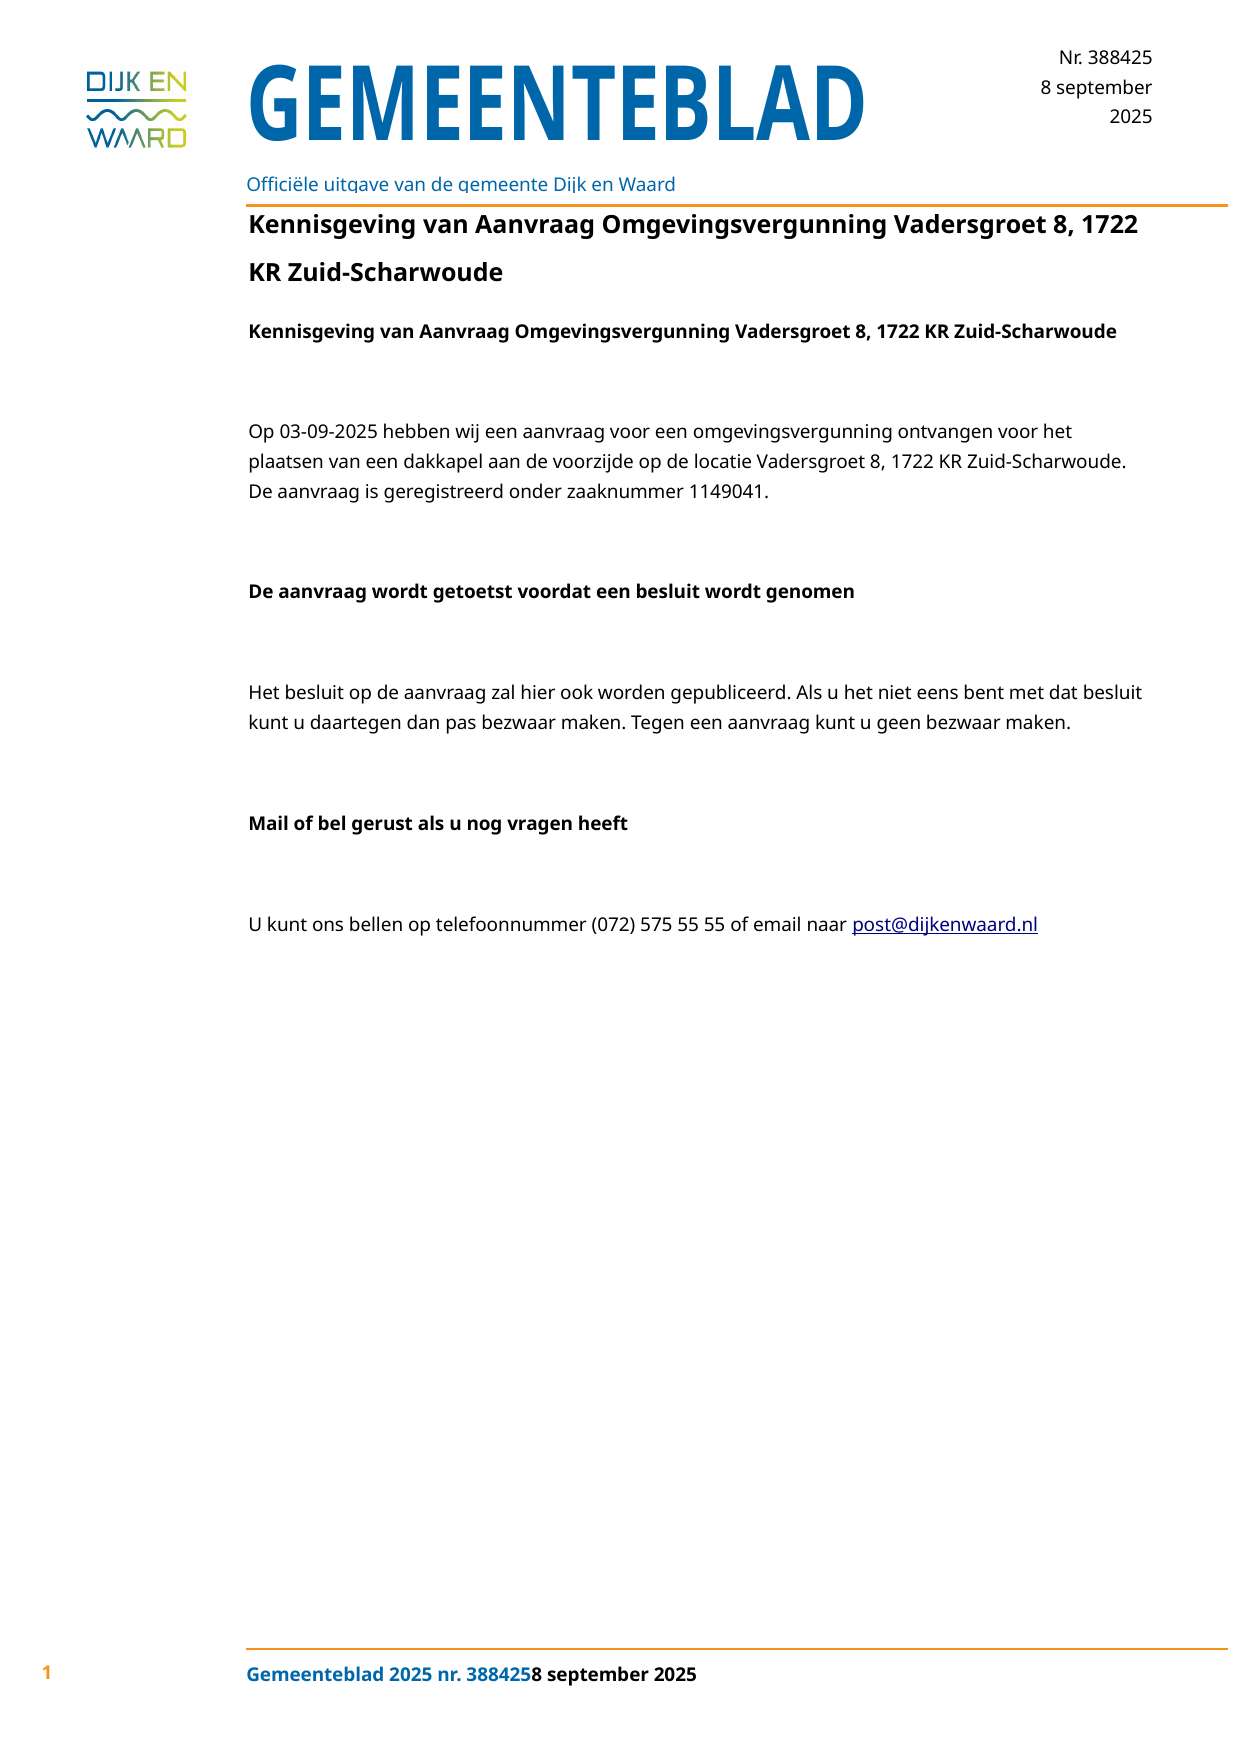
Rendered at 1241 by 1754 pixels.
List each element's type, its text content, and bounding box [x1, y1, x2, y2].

text U kunt ons bellen op telefoonnummer (072) 575 55 55 of email naar post@dijkenwaard.nl [248, 911, 1152, 937]
text Kennisgeving van Aanvraag Omgevingsvergunning Vadersgroet 8, 1722 KR Zuid-Scharwoude [248, 318, 1152, 344]
text De aanvraag wordt getoetst voordat een besluit wordt genomen [248, 579, 1152, 604]
text Mail of bel gerust als u nog vragen heeft [248, 810, 1152, 836]
picture [41, 47, 231, 172]
text Op 03-09-2025 hebben wij een aanvraag voor een omgevingsvergunning ontvangen voor het plaatsen van een dakkapel aan de voorzijde op de locatie Vadersgroet 8, 1722 KR Zuid-Scharwoude. De aanvraag is geregistreerd onder zaaknummer 1149041. [248, 419, 1152, 504]
text Het besluit op de aanvraag zal hier ook worden gepubliceerd. Als u het niet eens bent met dat besluit kunt u daartegen dan pas bezwaar maken. Tegen een aanvraag kunt u geen bezwaar maken. [248, 679, 1152, 735]
text Kennisgeving van Aanvraag Omgevingsvergunning Vadersgroet 8, 1722 KR Zuid-Scharwoude [248, 207, 1152, 288]
